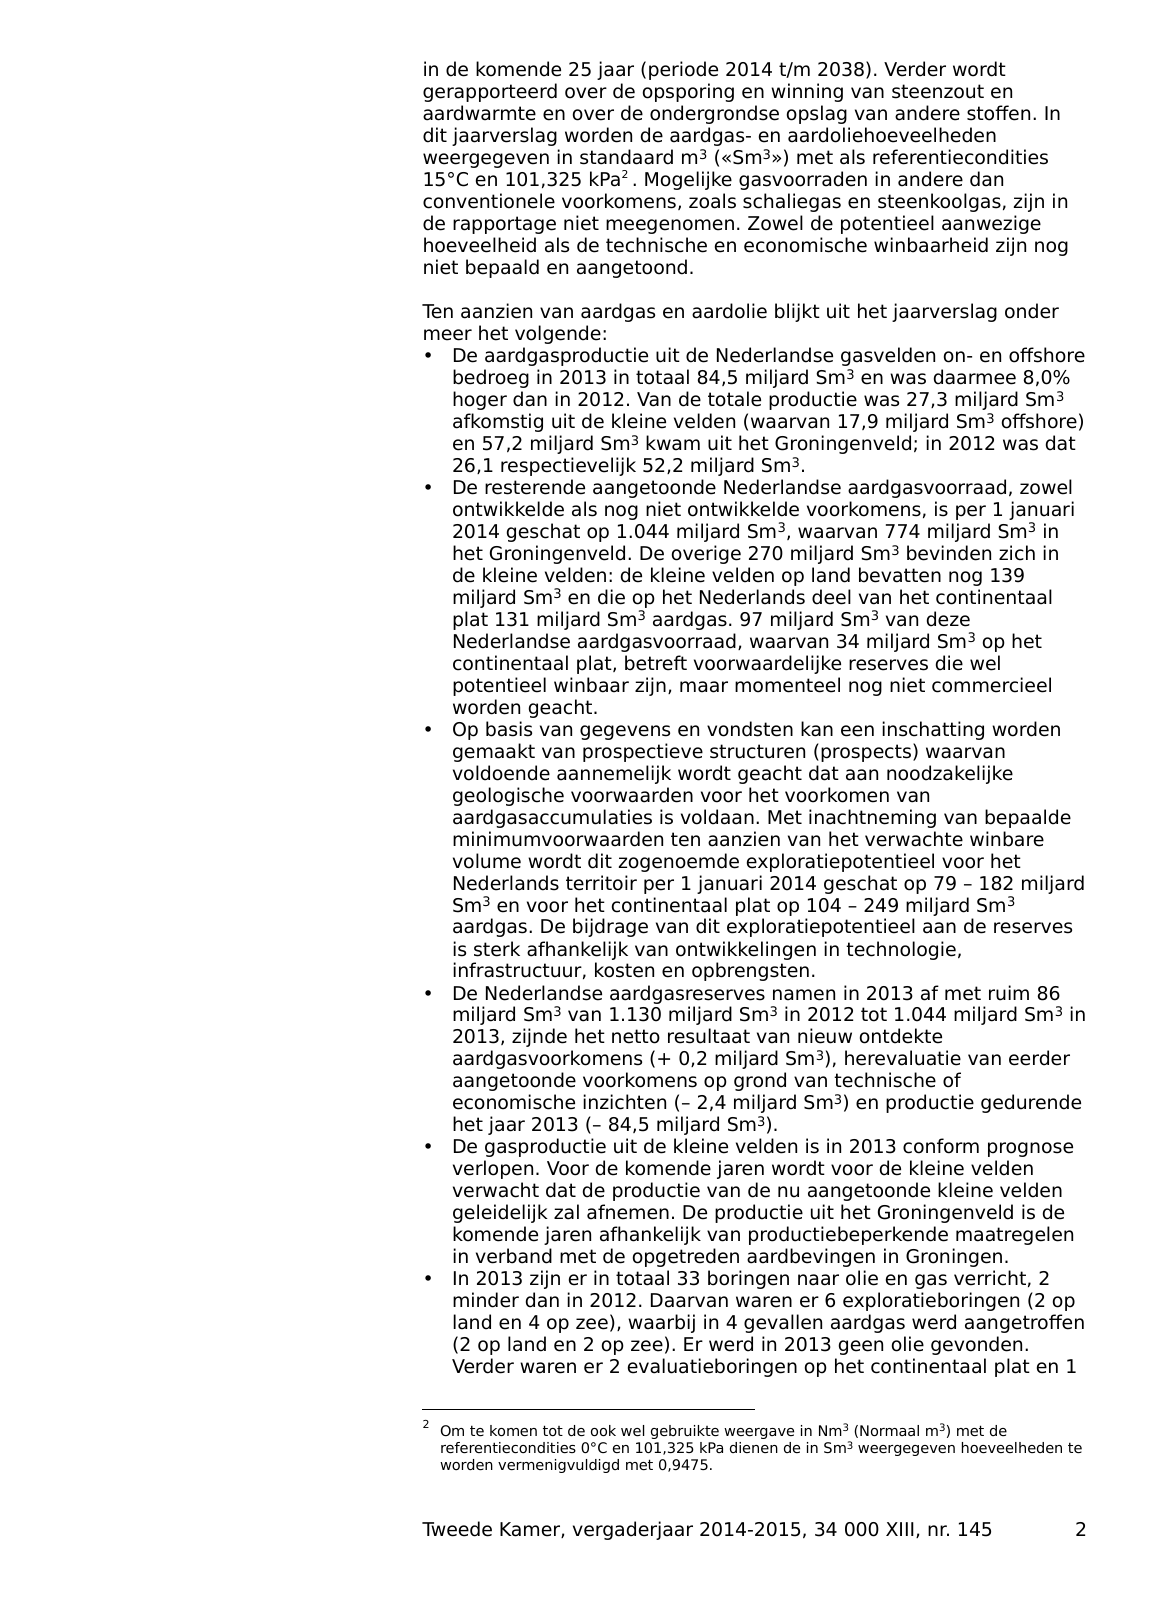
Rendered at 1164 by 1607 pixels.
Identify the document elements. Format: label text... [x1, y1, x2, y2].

text • De aardgasproductie uit de Nederlandse gasvelden on- en offshore bedroeg in 2013 in totaal 84,5 miljard Sm3 en was daarmee 8,0% hoger dan in 2012. Van de totale productie was 27,3 miljard Sm3 afkomstig uit de kleine velden (waarvan 17,9 miljard Sm3 offshore) en 57,2 miljard Sm3 kwam uit het Groningenveld; in 2012 was dat 26,1 respectievelijk 52,2 miljard Sm3. [422, 345, 1087, 477]
text Ten aanzien van aardgas en aardolie blijkt uit het jaarverslag onder meer het volgende: [422, 301, 1087, 345]
text • De resterende aangetoonde Nederlandse aardgasvoorraad, zowel ontwikkelde als nog niet ontwikkelde voorkomens, is per 1 januari 2014 geschat op 1.044 miljard Sm3, waarvan 774 miljard Sm3 in het Groningenveld. De overige 270 miljard Sm3 bevinden zich in de kleine velden: de kleine velden op land bevatten nog 139 miljard Sm3 en die op het Nederlands deel van het continentaal plat 131 miljard Sm3 aardgas. 97 miljard Sm3 van deze Nederlandse aardgasvoorraad, waarvan 34 miljard Sm3 op het continentaal plat, betreft voorwaardelijke reserves die wel potentieel winbaar zijn, maar momenteel nog niet commercieel worden geacht. [422, 477, 1087, 719]
text Om te komen tot de ook wel gebruikte weergave in Nm3 (Normaal m3) met de referentiecondities 0°C en 101,325 kPa dienen de in Sm3 weergegeven hoeveelheden te worden vermenigvuldigd met 0,9475. [422, 1418, 1087, 1474]
text in de komende 25 jaar (periode 2014 t/m 2038). Verder wordt gerapporteerd over de opsporing en winning van steenzout en aardwarmte en over de ondergrondse opslag van andere stoffen. In dit jaarverslag worden de aardgas- en aardoliehoeveelheden weergegeven in standaard m3 («Sm3») met als referentiecondities 15°C en 101,325 kPa. Mogelijke gasvoorraden in andere dan conventionele voorkomens, zoals schaliegas en steenkoolgas, zijn in de rapportage niet meegenomen. Zowel de potentieel aanwezige hoeveelheid als de technische en economische winbaarheid zijn nog niet bepaald en aangetoond. [422, 59, 1087, 279]
text • De Nederlandse aardgasreserves namen in 2013 af met ruim 86 miljard Sm3 van 1.130 miljard Sm3 in 2012 tot 1.044 miljard Sm3 in 2013, zijnde het netto resultaat van nieuw ontdekte aardgasvoorkomens (+ 0,2 miljard Sm3), herevaluatie van eerder aangetoonde voorkomens op grond van technische of economische inzichten (– 2,4 miljard Sm3) en productie gedurende het jaar 2013 (– 84,5 miljard Sm3). [422, 982, 1087, 1136]
text • Op basis van gegevens en vondsten kan een inschatting worden gemaakt van prospectieve structuren (prospects) waarvan voldoende aannemelijk wordt geacht dat aan noodzakelijke geologische voorwaarden voor het voorkomen van aardgasaccumulaties is voldaan. Met inachtneming van bepaalde minimumvoorwaarden ten aanzien van het verwachte winbare volume wordt dit zogenoemde exploratiepotentieel voor het Nederlands territoir per 1 januari 2014 geschat op 79 – 182 miljard Sm3 en voor het continentaal plat op 104 – 249 miljard Sm3 aardgas. De bijdrage van dit exploratiepotentieel aan de reserves is sterk afhankelijk van ontwikkelingen in technologie, infrastructuur, kosten en opbrengsten. [422, 719, 1087, 982]
text • De gasproductie uit de kleine velden is in 2013 conform prognose verlopen. Voor de komende jaren wordt voor de kleine velden verwacht dat de productie van de nu aangetoonde kleine velden geleidelijk zal afnemen. De productie uit het Groningenveld is de komende jaren afhankelijk van productiebeperkende maatregelen in verband met de opgetreden aardbevingen in Groningen. [422, 1136, 1087, 1268]
text • In 2013 zijn er in totaal 33 boringen naar olie en gas verricht, 2 minder dan in 2012. Daarvan waren er 6 exploratieboringen (2 op land en 4 op zee), waarbij in 4 gevallen aardgas werd aangetroffen (2 op land en 2 op zee). Er werd in 2013 geen olie gevonden. Verder waren er 2 evaluatieboringen op het continentaal plat en 1 [422, 1268, 1087, 1378]
